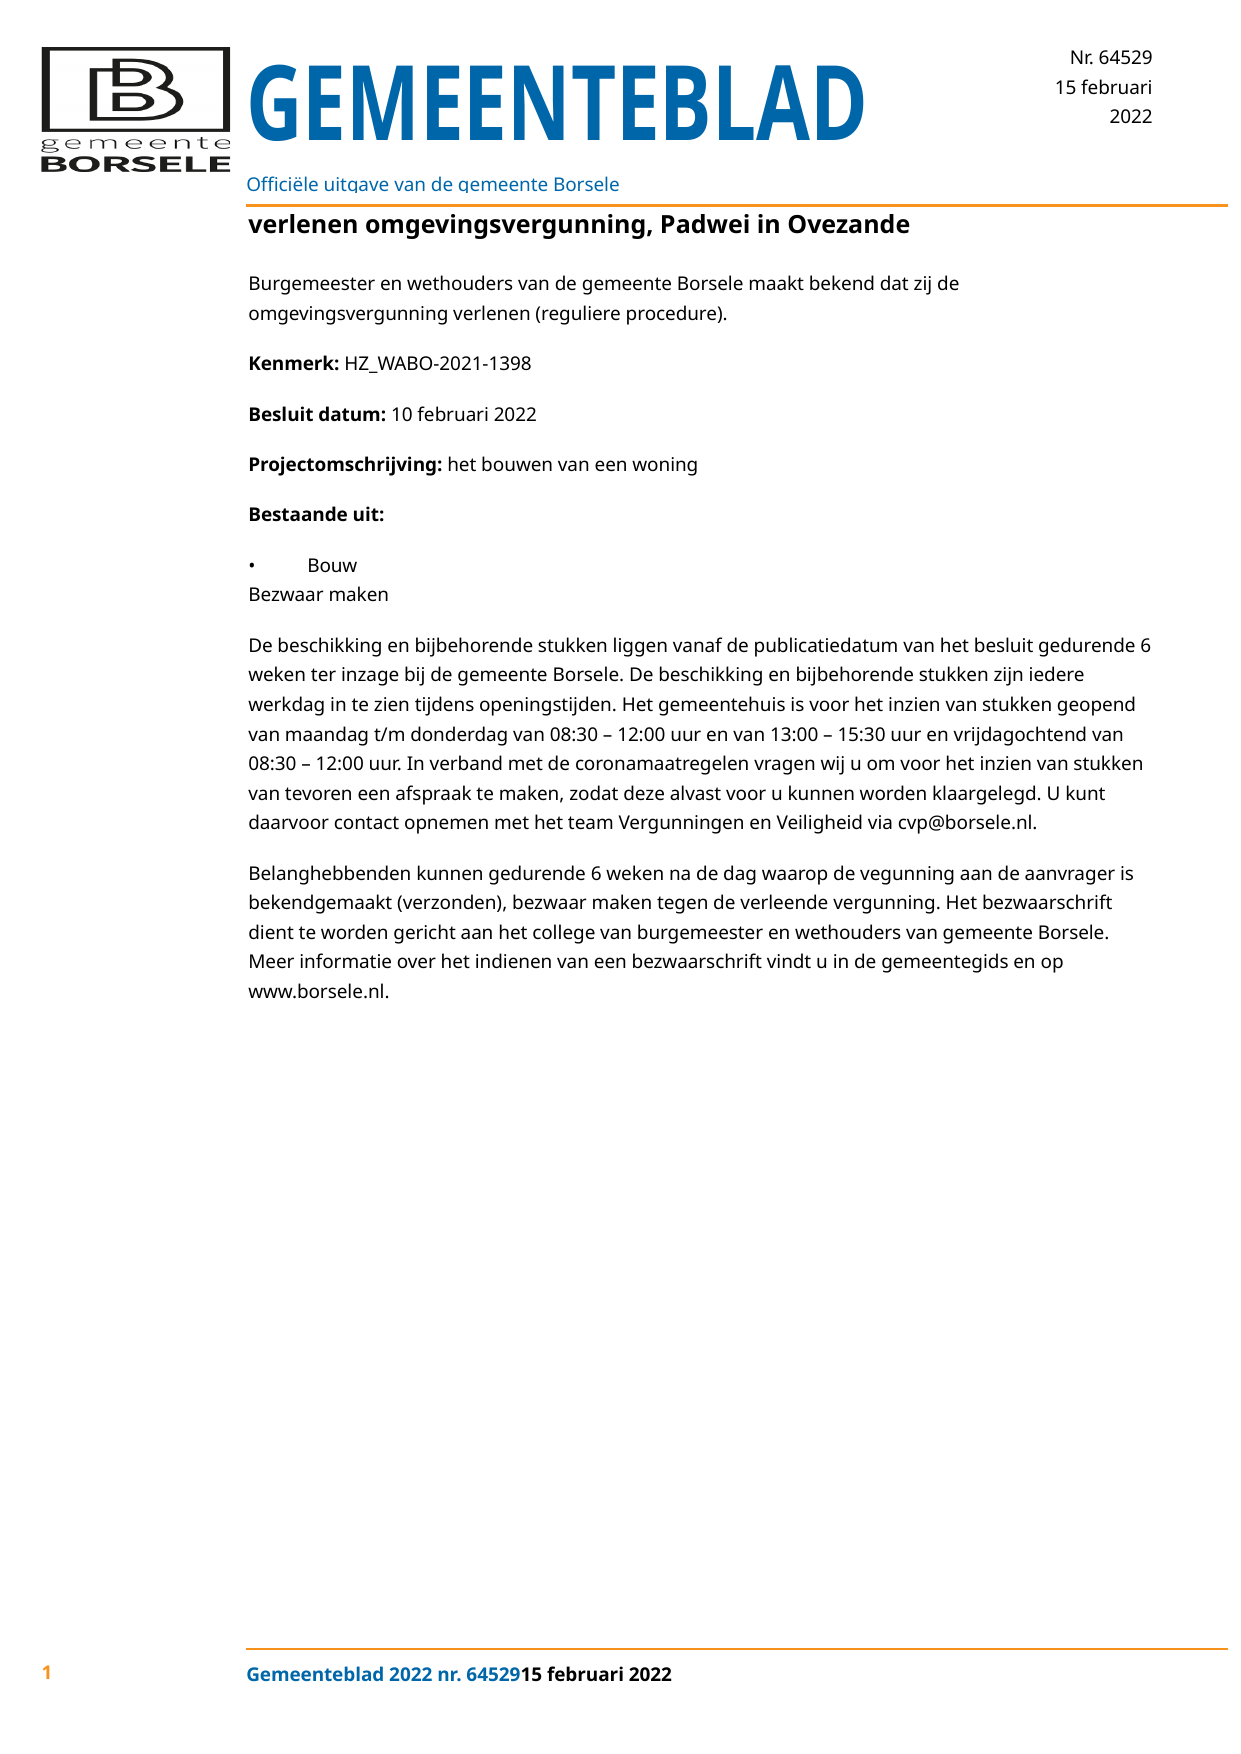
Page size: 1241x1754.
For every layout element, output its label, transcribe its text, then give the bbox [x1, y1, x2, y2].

text verlenen omgevingsvergunning, Padwei in Ovezande [248, 207, 1152, 241]
picture [41, 47, 231, 172]
text Besluit datum: 10 februari 2022 [248, 401, 1152, 426]
text Bestaande uit: [248, 502, 1152, 527]
text Burgemeester en wethouders van de gemeente Borsele maakt bekend dat zij de omgevingsvergunning verlenen (reguliere procedure). [248, 270, 1152, 326]
text Kenmerk: HZ_WABO-2021-1398 [248, 350, 1152, 376]
text Bezwaar maken [248, 582, 1152, 607]
text Belanghebbenden kunnen gedurende 6 weken na de dag waarop de vegunning aan de aanvrager is bekendgemaakt (verzonden), bezwaar maken tegen de verleende vergunning. Het bezwaarschrift dient te worden gericht aan het college van burgemeester en wethouders van gemeente Borsele. Meer informatie over het indienen van een bezwaarschrift vindt u in de gemeentegids en op www.borsele.nl. [248, 860, 1152, 1004]
list Bouw [248, 552, 1152, 578]
text De beschikking en bijbehorende stukken liggen vanaf de publicatiedatum van het besluit gedurende 6 weken ter inzage bij de gemeente Borsele. De beschikking en bijbehorende stukken zijn iedere werkdag in te zien tijdens openingstijden. Het gemeentehuis is voor het inzien van stukken geopend van maandag t/m donderdag van 08:30 – 12:00 uur en van 13:00 – 15:30 uur en vrijdagochtend van 08:30 – 12:00 uur. In verband met de coronamaatregelen vragen wij u om voor het inzien van stukken van tevoren een afspraak te maken, zodat deze alvast voor u kunnen worden klaargelegd. U kunt daarvoor contact opnemen met het team Vergunningen en Veiligheid via cvp@borsele.nl. [248, 632, 1152, 835]
text Projectomschrijving: het bouwen van een woning [248, 451, 1152, 477]
